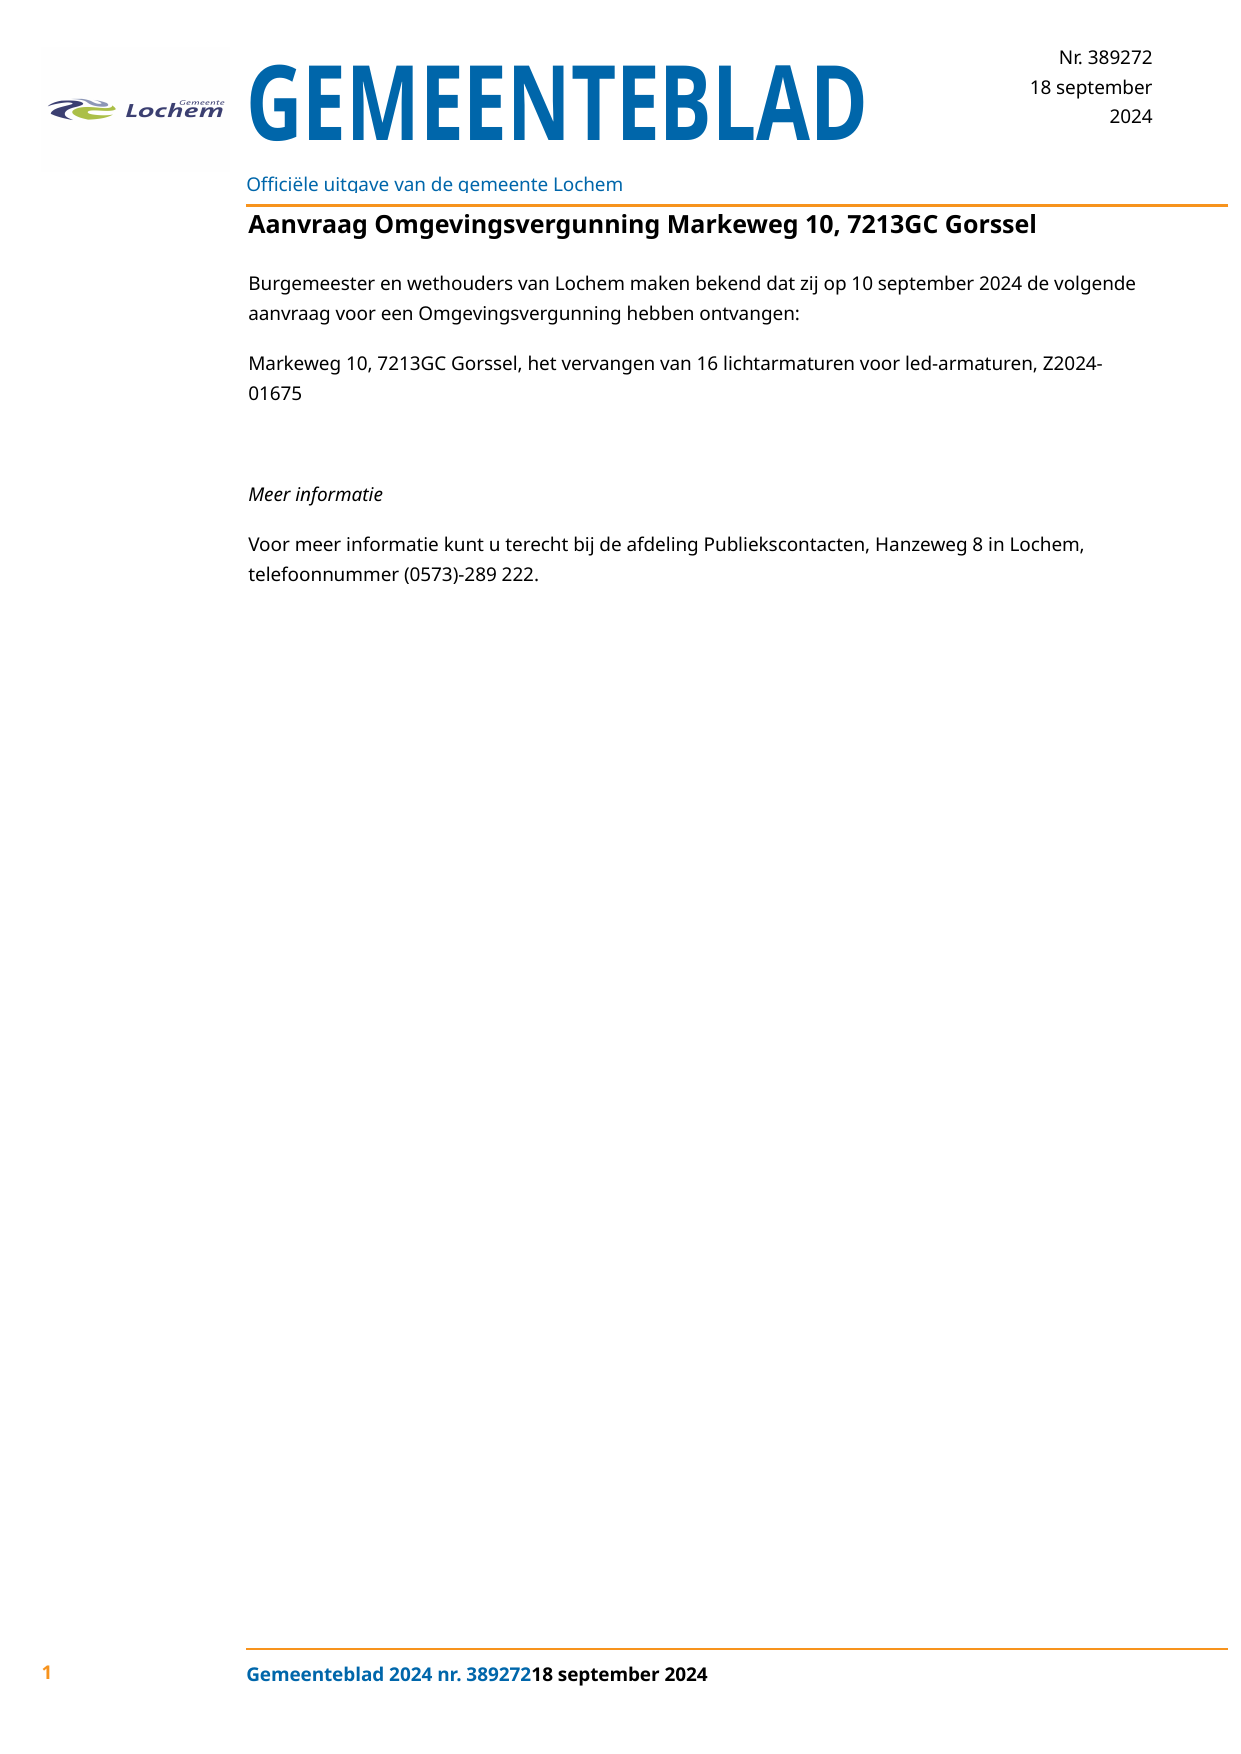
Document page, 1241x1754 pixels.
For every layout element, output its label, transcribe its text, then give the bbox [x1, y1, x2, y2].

text Meer informatie [248, 481, 1152, 506]
text Aanvraag Omgevingsvergunning Markeweg 10, 7213GC Gorssel [248, 207, 1152, 241]
picture [41, 47, 231, 172]
text Markeweg 10, 7213GC Gorssel, het vervangen van 16 lichtarmaturen voor led-armaturen, Z2024-01675 [248, 350, 1152, 406]
text Burgemeester en wethouders van Lochem maken bekend dat zij op 10 september 2024 de volgende aanvraag voor een Omgevingsvergunning hebben ontvangen: [248, 270, 1152, 326]
text Voor meer informatie kunt u terecht bij de afdeling Publiekscontacten, Hanzeweg 8 in Lochem, telefoonnummer (0573)-289 222. [248, 531, 1152, 586]
